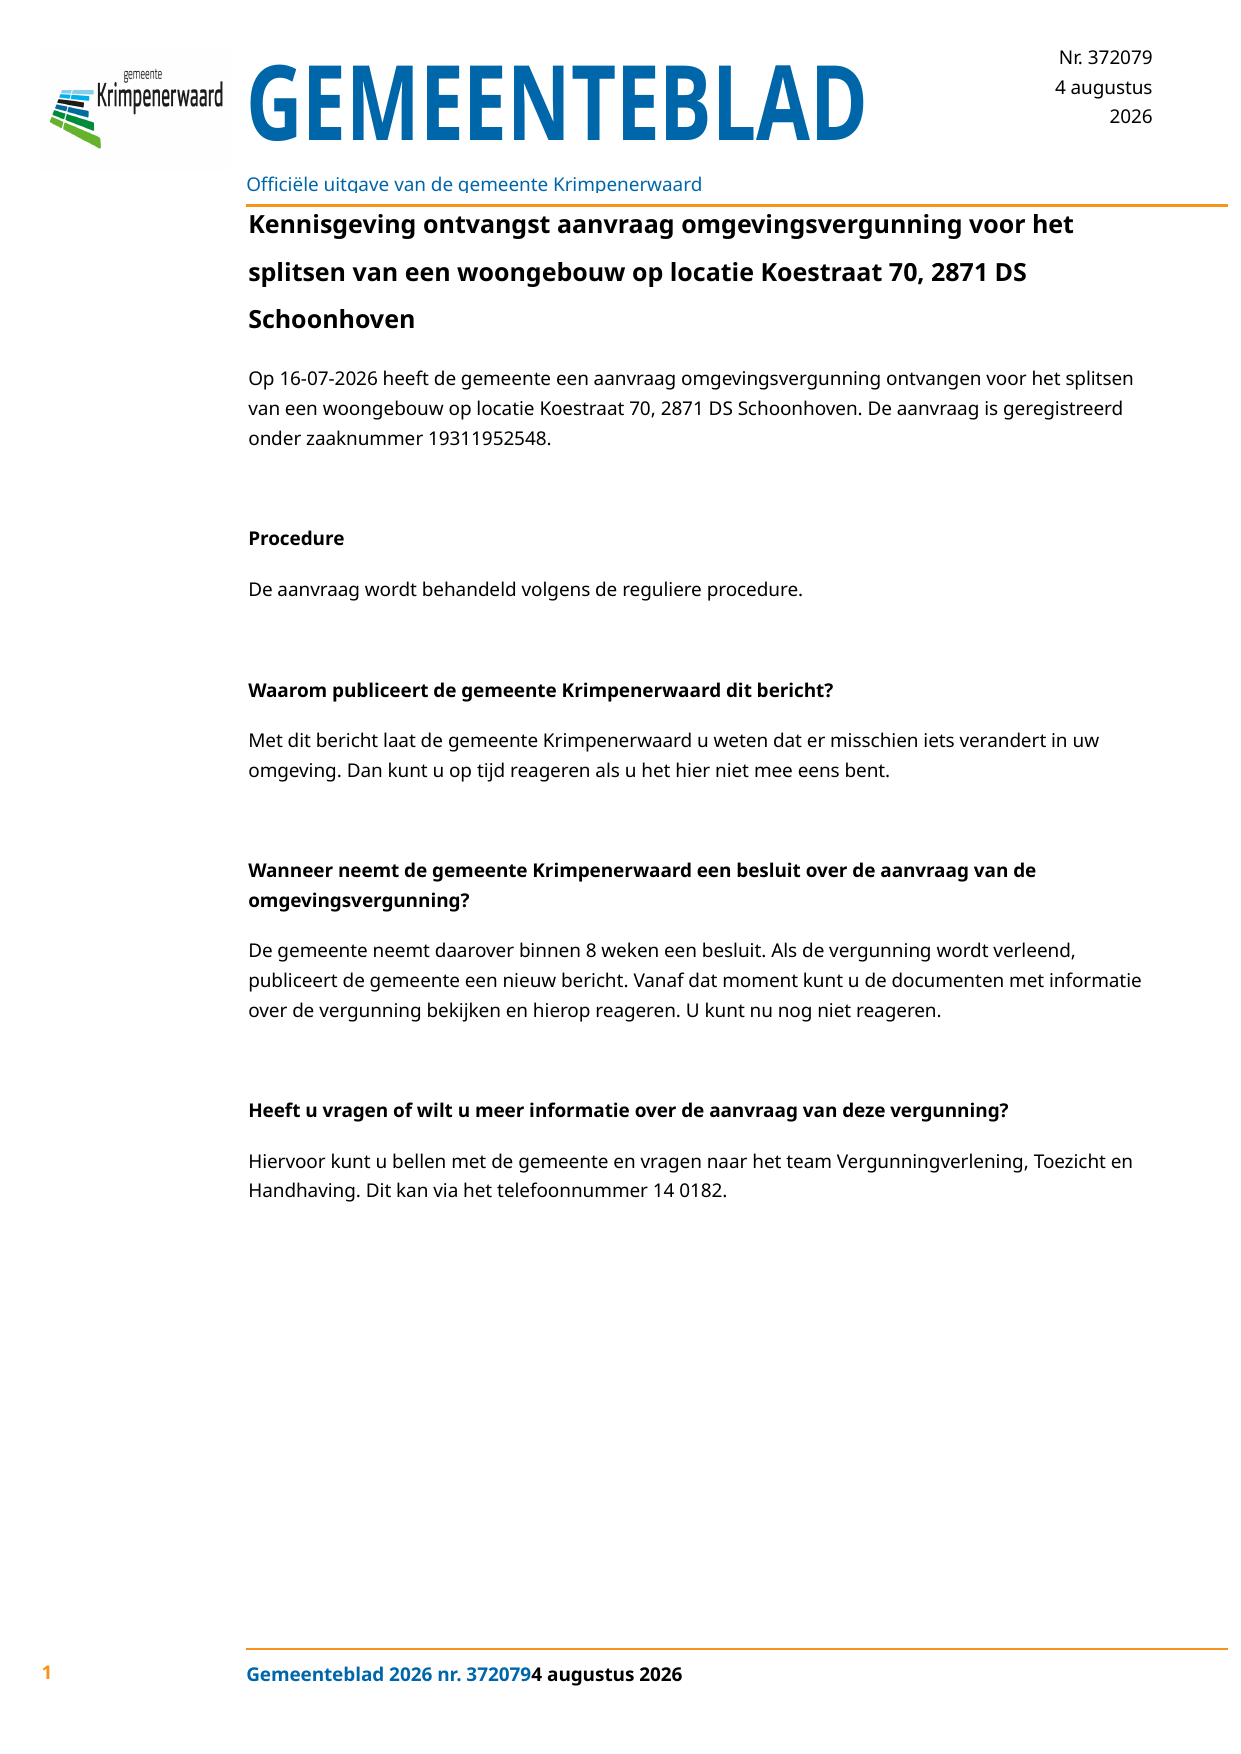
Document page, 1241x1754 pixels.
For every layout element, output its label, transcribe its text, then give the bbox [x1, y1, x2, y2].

text Met dit bericht laat de gemeente Krimpenerwaard u weten dat er misschien iets verandert in uw omgeving. Dan kunt u op tijd reageren als u het hier niet mee eens bent. [248, 727, 1152, 782]
text Wanneer neemt de gemeente Krimpenerwaard een besluit over de aanvraag van de omgevingsvergunning? [248, 858, 1152, 913]
text De gemeente neemt daarover binnen 8 weken een besluit. Als de vergunning wordt verleend, publiceert de gemeente een nieuw bericht. Vanaf dat moment kunt u de documenten met informatie over de vergunning bekijken en hierop reageren. U kunt nu nog niet reageren. [248, 938, 1152, 1022]
text De aanvraag wordt behandeld volgens de reguliere procedure. [248, 576, 1152, 602]
text Hiervoor kunt u bellen met de gemeente en vragen naar het team Vergunningverlening, Toezicht en Handhaving. Dit kan via het telefoonnummer 14 0182. [248, 1148, 1152, 1203]
text Heeft u vragen of wilt u meer informatie over de aanvraag van deze vergunning? [248, 1098, 1152, 1123]
picture [41, 47, 231, 172]
text Kennisgeving ontvangst aanvraag omgevingsvergunning voor het splitsen van een woongebouw op locatie Koestraat 70, 2871 DS Schoonhoven [248, 207, 1152, 336]
text Waarom publiceert de gemeente Krimpenerwaard dit bericht? [248, 677, 1152, 702]
text Procedure [248, 526, 1152, 551]
text Op 16-07-2026 heeft de gemeente een aanvraag omgevingsvergunning ontvangen voor het splitsen van een woongebouw op locatie Koestraat 70, 2871 DS Schoonhoven. De aanvraag is geregistreerd onder zaaknummer 19311952548. [248, 366, 1152, 450]
